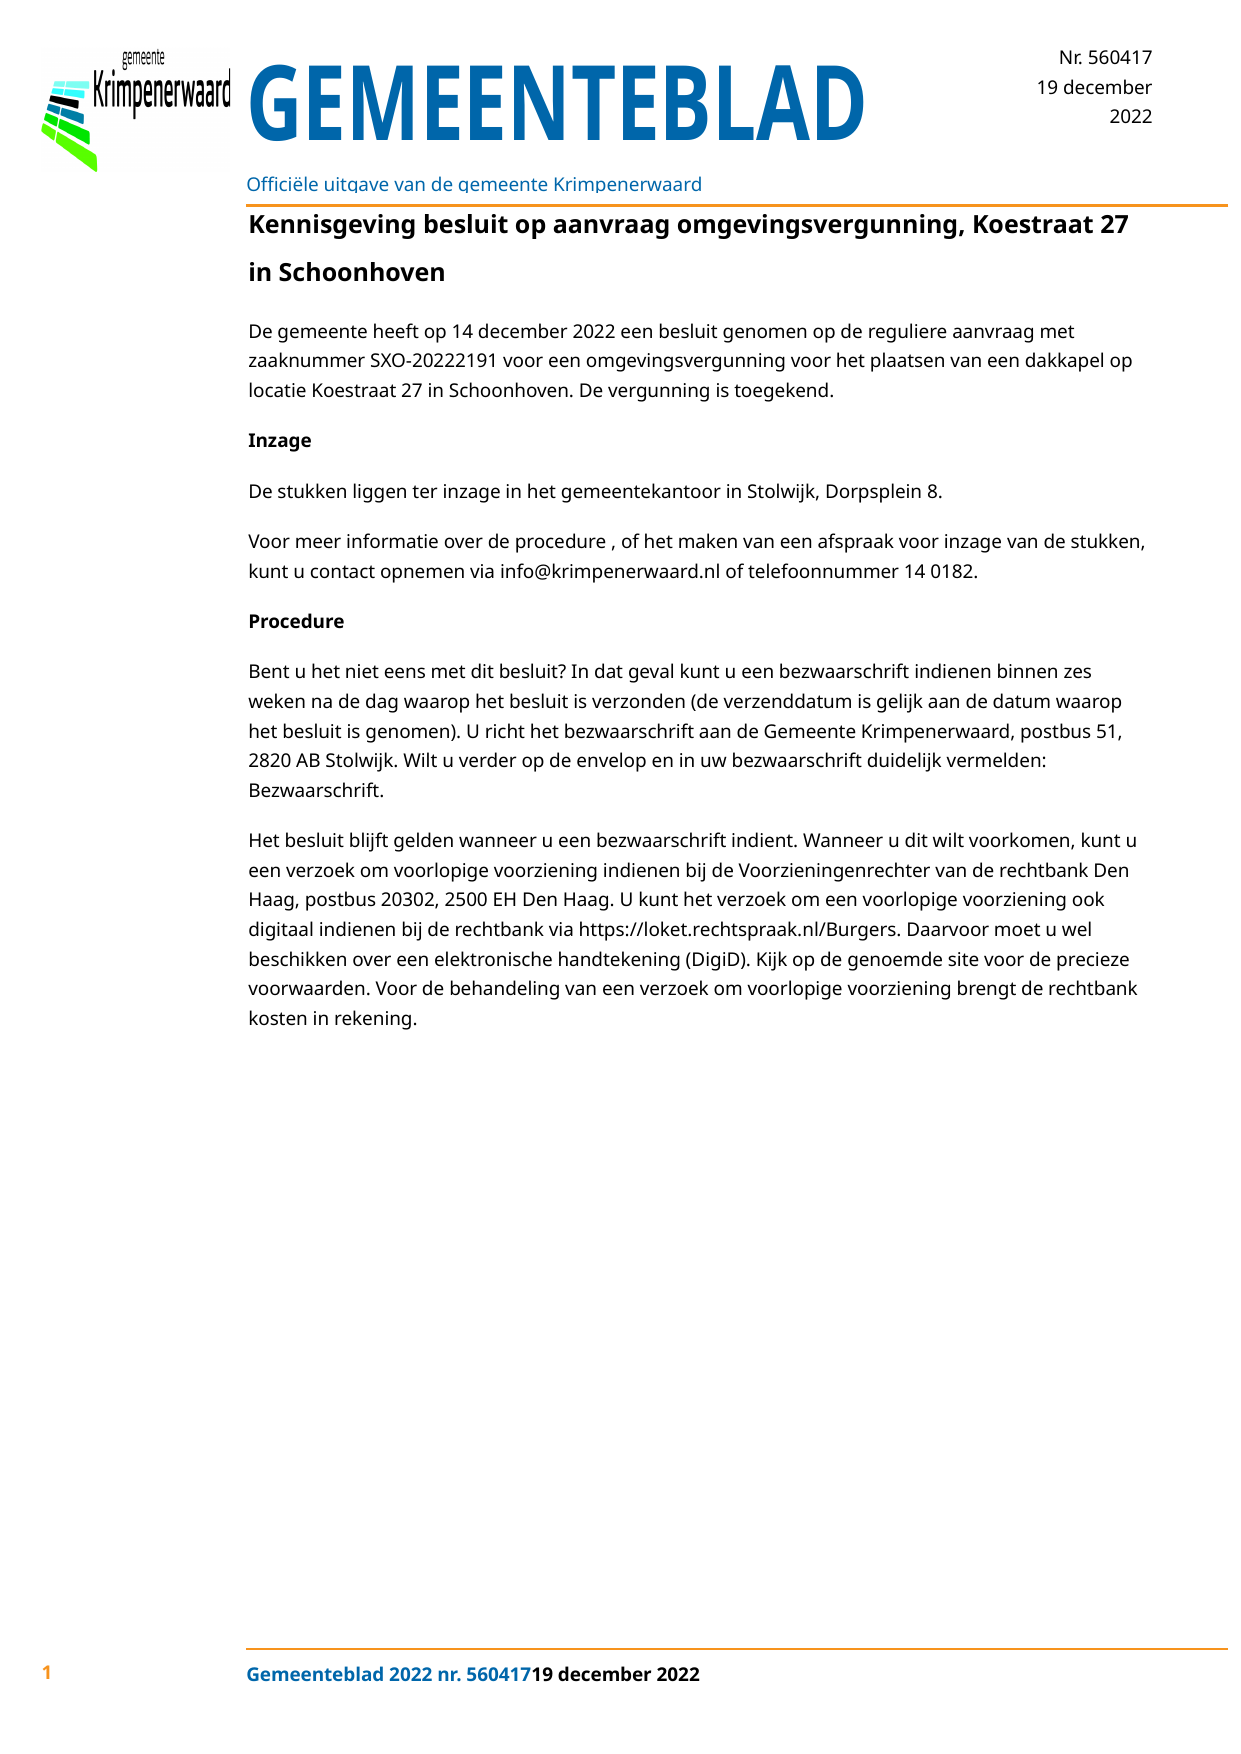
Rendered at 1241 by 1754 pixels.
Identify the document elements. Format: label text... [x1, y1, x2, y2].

text Kennisgeving besluit op aanvraag omgevingsvergunning, Koestraat 27 in Schoonhoven [248, 207, 1152, 288]
text De gemeente heeft op 14 december 2022 een besluit genomen op de reguliere aanvraag met zaaknummer SXO-20222191 voor een omgevingsvergunning voor het plaatsen van een dakkapel op locatie Koestraat 27 in Schoonhoven. De vergunning is toegekend. [248, 318, 1152, 403]
text De stukken liggen ter inzage in het gemeentekantoor in Stolwijk, Dorpsplein 8. [248, 478, 1152, 504]
text Procedure [248, 608, 1152, 634]
text Het besluit blijft gelden wanneer u een bezwaarschrift indient. Wanneer u dit wilt voorkomen, kunt u een verzoek om voorlopige voorziening indienen bij de Voorzieningenrechter van de rechtbank Den Haag, postbus 20302, 2500 EH Den Haag. U kunt het verzoek om een voorlopige voorziening ook digitaal indienen bij de rechtbank via https://loket.rechtspraak.nl/Burgers. Daarvoor moet u wel beschikken over een elektronische handtekening (DigiD). Kijk op de genoemde site voor de precieze voorwaarden. Voor de behandeling van een verzoek om voorlopige voorziening brengt de rechtbank kosten in rekening. [248, 827, 1152, 1031]
text Voor meer informatie over de procedure , of het maken van een afspraak voor inzage van de stukken, kunt u contact opnemen via info@krimpenerwaard.nl of telefoonnummer 14 0182. [248, 528, 1152, 584]
text Inzage [248, 427, 1152, 453]
text Bent u het niet eens met dit besluit? In dat geval kunt u een bezwaarschrift indienen binnen zes weken na de dag waarop het besluit is verzonden (de verzenddatum is gelijk aan de datum waarop het besluit is genomen). U richt het bezwaarschrift aan de Gemeente Krimpenerwaard, postbus 51, 2820 AB Stolwijk. Wilt u verder op de envelop en in uw bezwaarschrift duidelijk vermelden: Bezwaarschrift. [248, 659, 1152, 803]
picture [41, 47, 231, 172]
